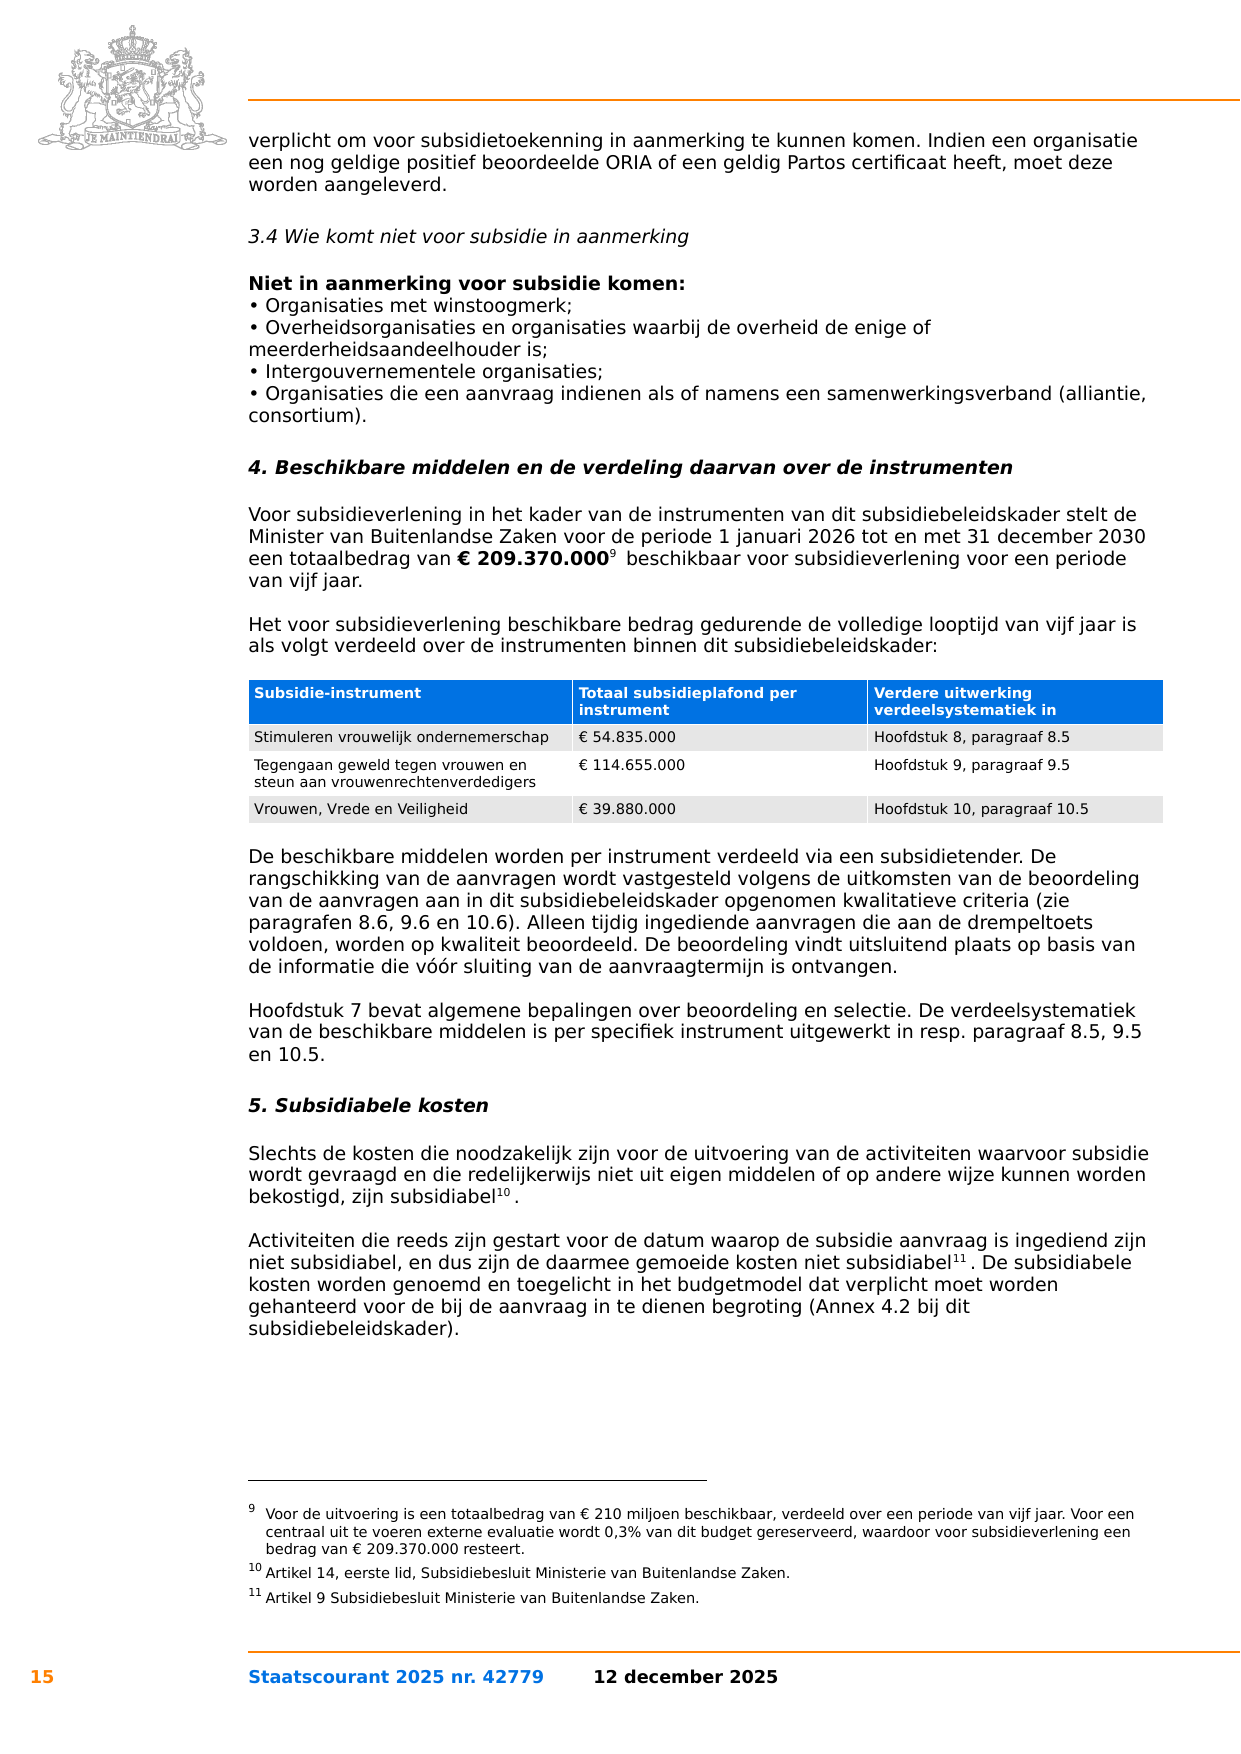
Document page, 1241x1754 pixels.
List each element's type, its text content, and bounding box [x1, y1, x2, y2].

text Voor de uitvoering is een totaalbedrag van € 210 miljoen beschikbaar, verdeeld over een periode van vijf jaar. Voor een centraal uit te voeren externe evaluatie wordt 0,3% van dit budget gereserveerd, waardoor voor subsidieverlening een bedrag van € 209.370.000 resteert. [248, 1502, 1163, 1558]
text Slechts de kosten die noodzakelijk zijn voor de uitvoering van de activiteiten waarvoor subsidie wordt gevraagd en die redelijkerwijs niet uit eigen middelen of op andere wijze kunnen worden bekostigd, zijn subsidiabel. [248, 1142, 1163, 1208]
text De beschikbare middelen worden per instrument verdeeld via een subsidietender. De rangschikking van de aanvragen wordt vastgesteld volgens de uitkomsten van de beoordeling van de aanvragen aan in dit subsidiebeleidskader opgenomen kwalitatieve criteria (zie paragrafen 8.6, 9.6 en 10.6). Alleen tijdig ingediende aanvragen die aan de drempeltoets voldoen, worden op kwaliteit beoordeeld. De beoordeling vindt uitsluitend plaats op basis van de informatie die vóór sluiting van de aanvraagtermijn is ontvangen. [248, 846, 1163, 978]
text Het voor subsidieverlening beschikbare bedrag gedurende de volledige looptijd van vijf jaar is als volgt verdeeld over de instrumenten binnen dit subsidiebeleidskader: [248, 613, 1163, 657]
text verplicht om voor subsidietoekenning in aanmerking te kunnen komen. Indien een organisatie een nog geldige positief beoordeelde ORIA of een geldig Partos certificaat heeft, moet deze worden aangeleverd. [248, 130, 1163, 196]
table_cell Hoofdstuk 9, paragraaf 9.5 [868, 752, 1163, 795]
table_header Verdere uitwerking verdeelsystematiek in [868, 680, 1163, 724]
text • Overheidsorganisaties en organisaties waarbij de overheid de enige of meerderheidsaandeelhouder is; [248, 317, 1163, 361]
text Niet in aanmerking voor subsidie komen: [248, 273, 1163, 295]
table_cell € 114.655.000 [573, 752, 867, 795]
table_cell Hoofdstuk 10, paragraaf 10.5 [868, 796, 1163, 823]
subtitle 5. Subsidiabele kosten [248, 1095, 1163, 1117]
text Artikel 14, eerste lid, Subsidiebesluit Ministerie van Buitenlandse Zaken. [248, 1561, 1163, 1583]
subtitle 3.4 Wie komt niet voor subsidie in aanmerking [248, 226, 1163, 248]
table_cell Vrouwen, Vrede en Veiligheid [249, 796, 572, 823]
text Artikel 9 Subsidiebesluit Ministerie van Buitenlandse Zaken. [248, 1586, 1163, 1608]
subtitle 4. Beschikbare middelen en de verdeling daarvan over de instrumenten [248, 457, 1163, 479]
table_header Subsidie-instrument [249, 680, 572, 724]
text • Intergouvernementele organisaties; [248, 361, 1163, 383]
table_cell Stimuleren vrouwelijk ondernemerschap [249, 725, 572, 751]
text Voor subsidieverlening in het kader van de instrumenten van dit subsidiebeleidskader stelt de Minister van Buitenlandse Zaken voor de periode 1 januari 2026 tot en met 31 december 2030 een totaalbedrag van € 209.370.000 beschikbaar voor subsidieverlening voor een periode van vijf jaar. [248, 504, 1163, 592]
table_cell € 54.835.000 [573, 725, 867, 751]
table_cell € 39.880.000 [573, 796, 867, 823]
text Activiteiten die reeds zijn gestart voor de datum waarop de subsidie aanvraag is ingediend zijn niet subsidiabel, en dus zijn de daarmee gemoeide kosten niet subsidiabel. De subsidiabele kosten worden genoemd en toegelicht in het budgetmodel dat verplicht moet worden gehanteerd voor de bij de aanvraag in te dienen begroting (Annex 4.2 bij dit subsidiebeleidskader). [248, 1230, 1163, 1340]
text Hoofdstuk 7 bevat algemene bepalingen over beoordeling en selectie. De verdeelsystematiek van de beschikbare middelen is per specifiek instrument uitgewerkt in resp. paragraaf 8.5, 9.5 en 10.5. [248, 999, 1163, 1065]
text • Organisaties met winstoogmerk; [248, 295, 1163, 317]
text • Organisaties die een aanvraag indienen als of namens een samenwerkingsverband (alliantie, consortium). [248, 383, 1163, 427]
table_cell Tegengaan geweld tegen vrouwen en steun aan vrouwenrechtenverdedigers [249, 752, 572, 795]
picture [38, 25, 227, 150]
table_cell Hoofdstuk 8, paragraaf 8.5 [868, 725, 1163, 751]
table_header Totaal subsidieplafond per instrument [573, 680, 867, 724]
